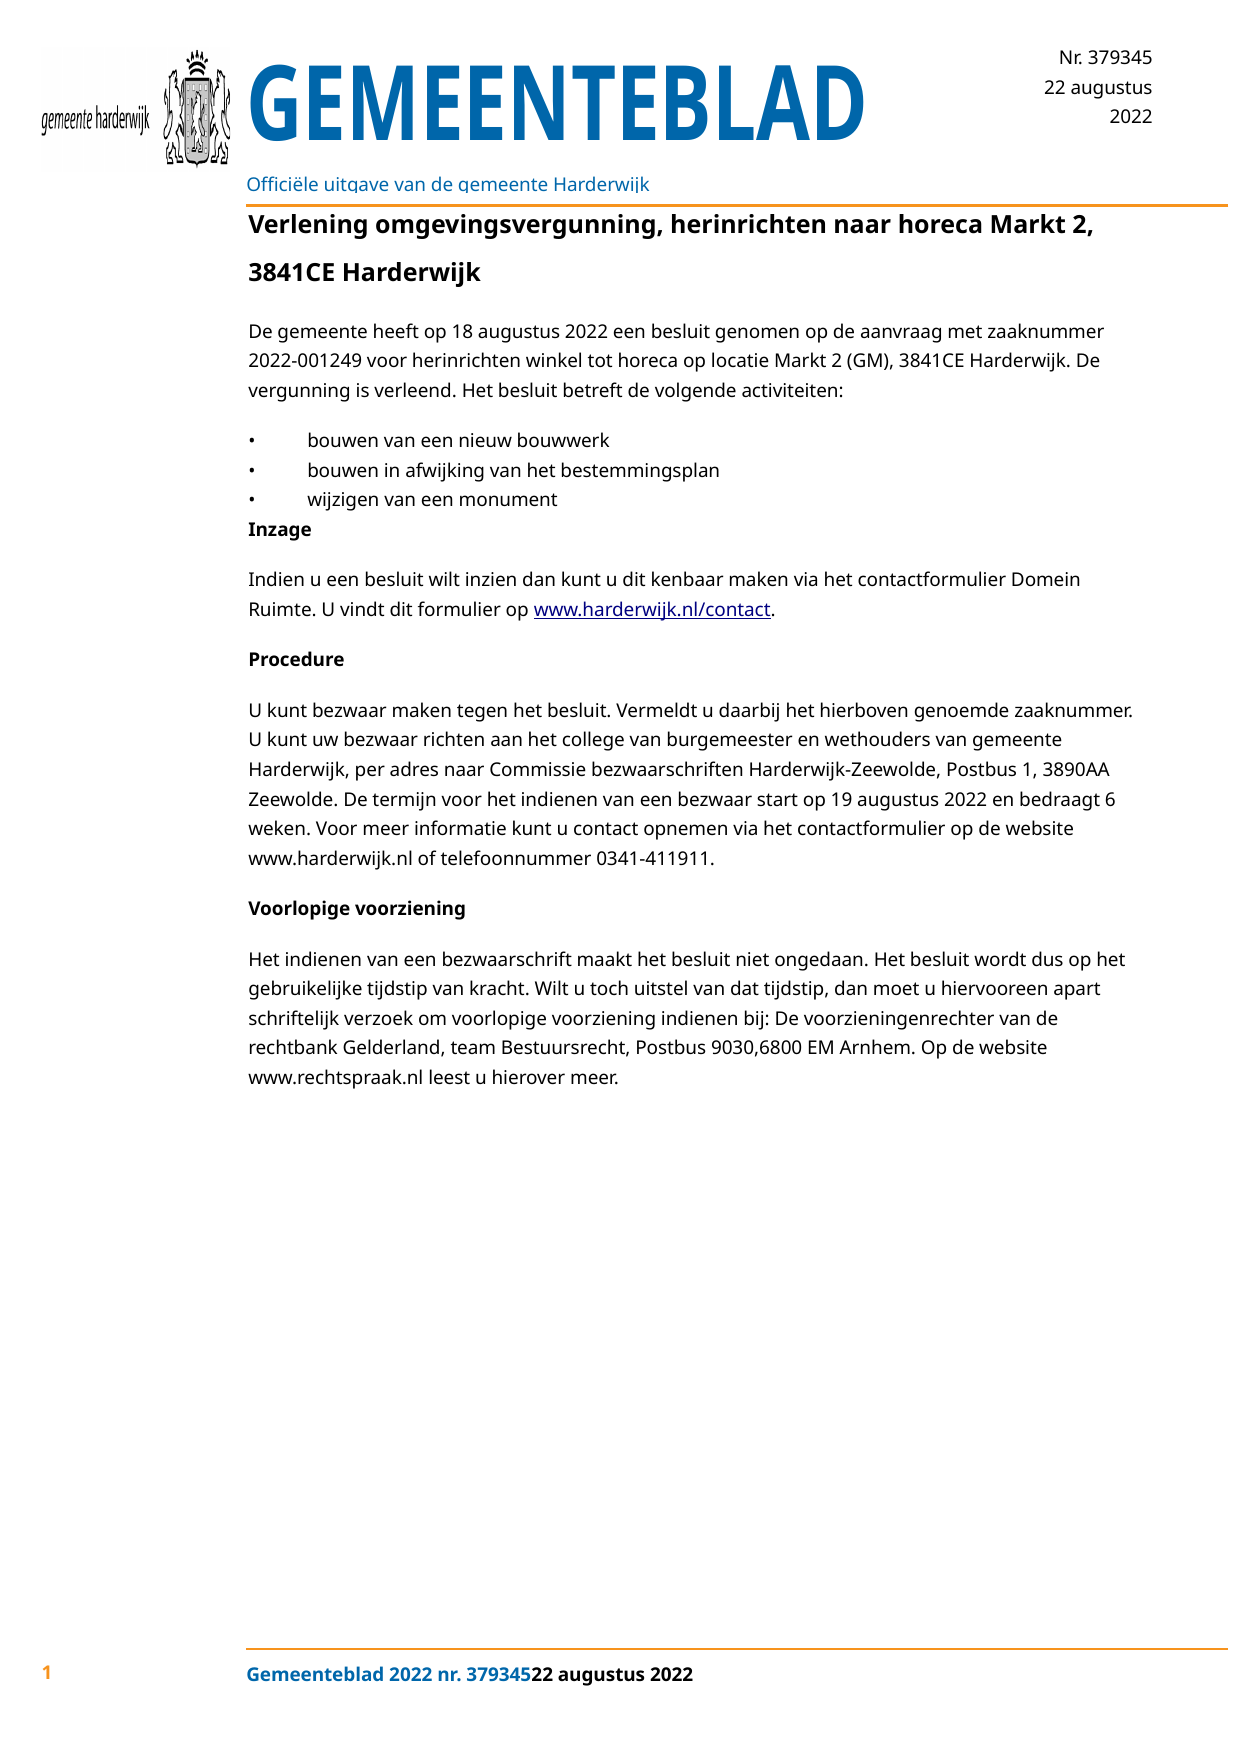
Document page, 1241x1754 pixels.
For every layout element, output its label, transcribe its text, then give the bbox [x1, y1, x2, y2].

text Het indienen van een bezwaarschrift maakt het besluit niet ongedaan. Het besluit wordt dus op het gebruikelijke tijdstip van kracht. Wilt u toch uitstel van dat tijdstip, dan moet u hiervooreen apart schriftelijk verzoek om voorlopige voorziening indienen bij: De voorzieningenrechter van de rechtbank Gelderland, team Bestuursrecht, Postbus 9030,6800 EM Arnhem. Op de website www.rechtspraak.nl leest u hierover meer. [248, 946, 1152, 1090]
text Indien u een besluit wilt inzien dan kunt u dit kenbaar maken via het contactformulier Domein Ruimte. U vindt dit formulier op www.harderwijk.nl/contact. [248, 567, 1152, 622]
list wijzigen van een monument [248, 487, 1152, 512]
list bouwen van een nieuw bouwwerk [248, 427, 1152, 453]
list bouwen in afwijking van het bestemmingsplan [248, 457, 1152, 483]
text U kunt bezwaar maken tegen het besluit. Vermeldt u daarbij het hierboven genoemde zaaknummer. U kunt uw bezwaar richten aan het college van burgemeester en wethouders van gemeente Harderwijk, per adres naar Commissie bezwaarschriften Harderwijk-Zeewolde, Postbus 1, 3890AA Zeewolde. De termijn voor het indienen van een bezwaar start op 19 augustus 2022 en bedraagt 6 weken. Voor meer informatie kunt u contact opnemen via het contactformulier op de website www.harderwijk.nl of telefoonnummer 0341-411911. [248, 697, 1152, 871]
text De gemeente heeft op 18 augustus 2022 een besluit genomen op de aanvraag met zaaknummer 2022-001249 voor herinrichten winkel tot horeca op locatie Markt 2 (GM), 3841CE Harderwijk. De vergunning is verleend. Het besluit betreft de volgende activiteiten: [248, 318, 1152, 403]
text Procedure [248, 647, 1152, 672]
picture [41, 47, 231, 172]
text Voorlopige voorziening [248, 895, 1152, 921]
text Inzage [248, 516, 1152, 542]
text Verlening omgevingsvergunning, herinrichten naar horeca Markt 2, 3841CE Harderwijk [248, 207, 1152, 288]
